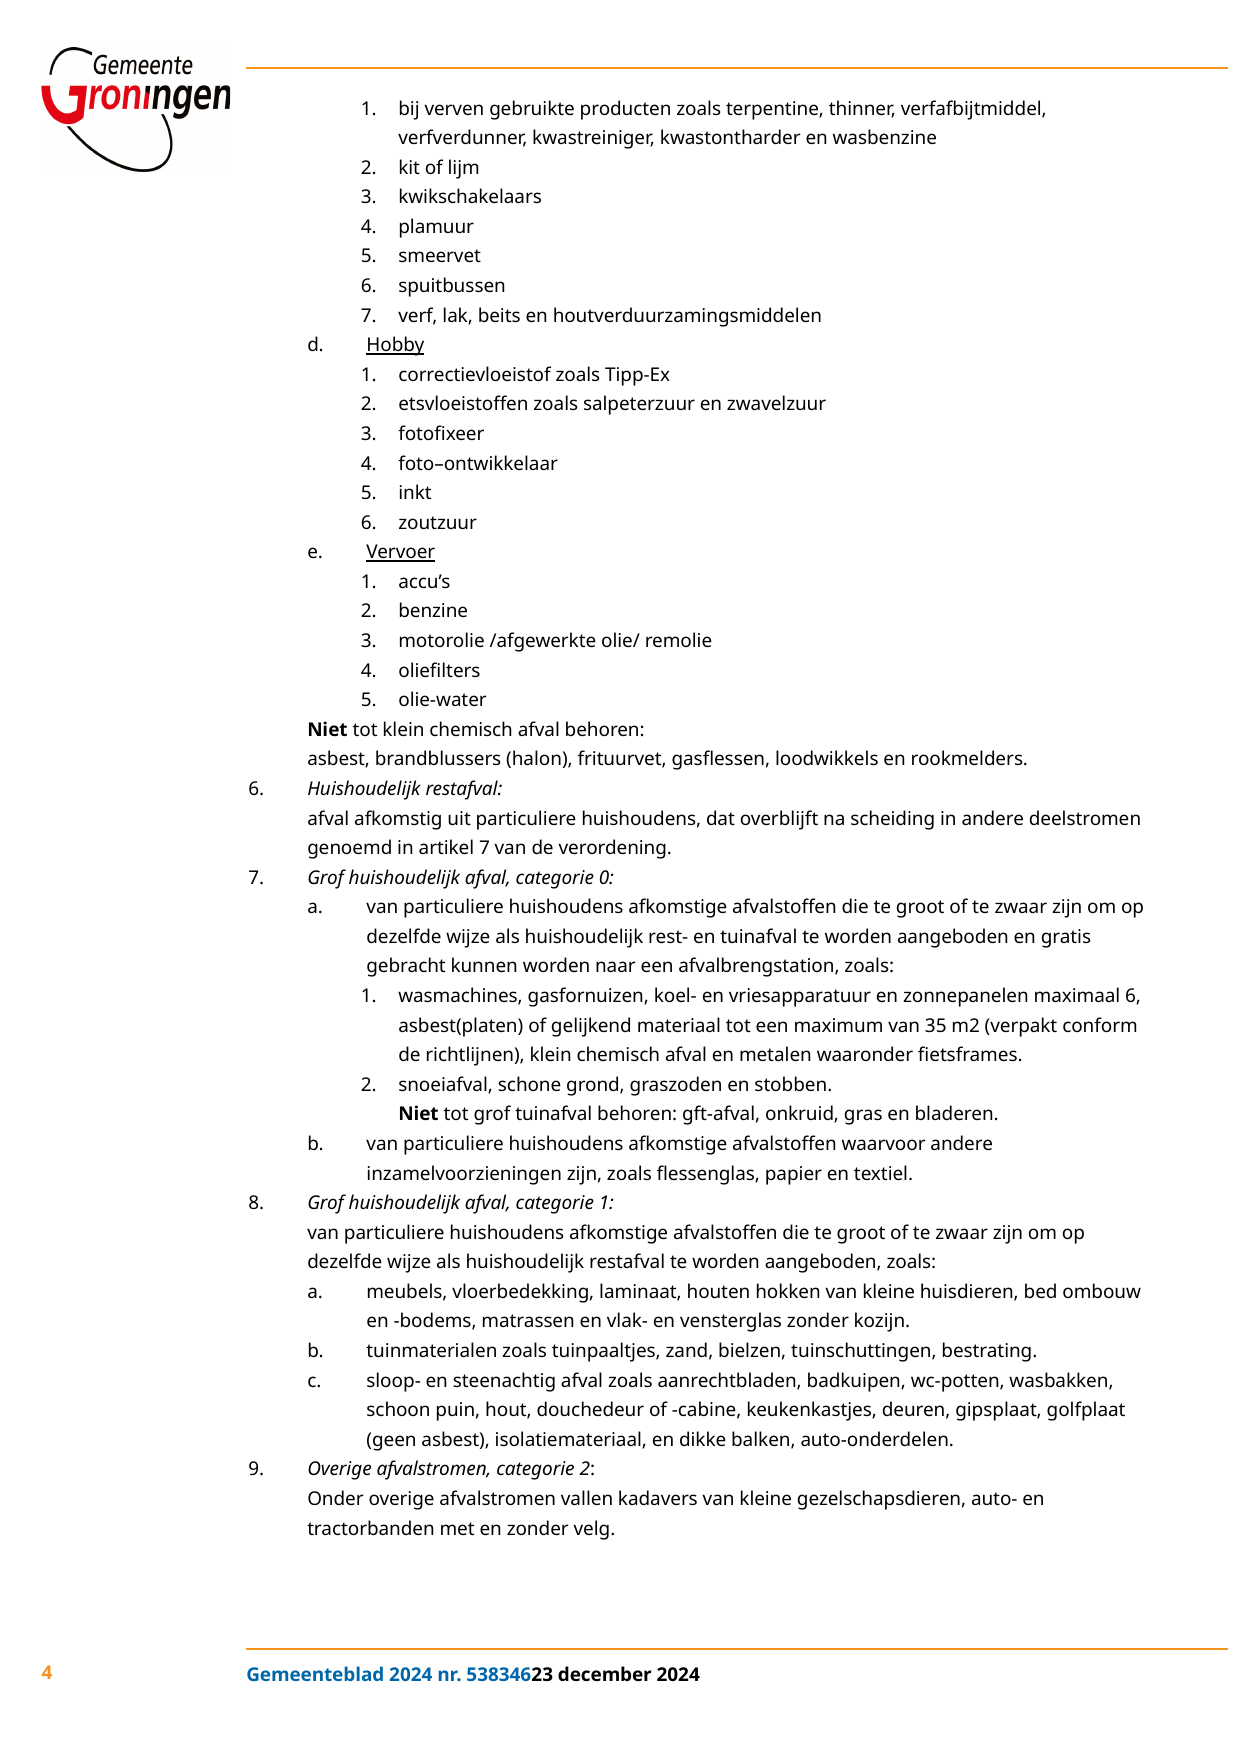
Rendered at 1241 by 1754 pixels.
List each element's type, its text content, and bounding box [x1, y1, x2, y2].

list tuinmaterialen zoals tuinpaaltjes, zand, bielzen, tuinschuttingen, bestrating. [307, 1337, 1152, 1363]
list asbest, brandblussers (halon), frituurvet, gasflessen, loodwikkels en rookmelders. [248, 746, 1152, 771]
list Overige afvalstromen, categorie 2: [248, 1456, 1152, 1481]
list fotofixeer [361, 420, 1152, 446]
list motorolie /afgewerkte olie/ remolie [361, 627, 1152, 653]
list Niet tot klein chemisch afval behoren: [248, 716, 1152, 742]
list kit of lijm [361, 154, 1152, 180]
list oliefilters [361, 657, 1152, 683]
picture [41, 47, 231, 172]
list van particuliere huishoudens afkomstige afvalstoffen die te groot of te zwaar zijn om op dezelfde wijze als huishoudelijk rest- en tuinafval te worden aangeboden en gratis gebracht kunnen worden naar een afvalbrengstation, zoals: [307, 893, 1152, 978]
list inkt [361, 479, 1152, 505]
list correctievloeistof zoals Tipp-Ex [361, 361, 1152, 387]
list Huishoudelijk restafval: [248, 775, 1152, 801]
list etsvloeistoffen zoals salpeterzuur en zwavelzuur [361, 391, 1152, 416]
list kwikschakelaars [361, 183, 1152, 209]
list van particuliere huishoudens afkomstige afvalstoffen waarvoor andere inzamelvoorzieningen zijn, zoals flessenglas, papier en textiel. [307, 1130, 1152, 1186]
list van particuliere huishoudens afkomstige afvalstoffen die te groot of te zwaar zijn om op dezelfde wijze als huishoudelijk restafval te worden aangeboden, zoals: [248, 1219, 1152, 1274]
list verf, lak, beits en houtverduurzamingsmiddelen [361, 302, 1152, 328]
list Vervoer [307, 538, 1152, 564]
list afval afkomstig uit particuliere huishoudens, dat overblijft na scheiding in andere deelstromen genoemd in artikel 7 van de verordening. [248, 805, 1152, 860]
list Onder overige afvalstromen vallen kadavers van kleine gezelschapsdieren, auto- en tractorbanden met en zonder velg. [248, 1485, 1152, 1541]
list Niet tot grof tuinafval behoren: gft-afval, onkruid, gras en bladeren. [361, 1101, 1152, 1126]
list spuitbussen [361, 272, 1152, 298]
list foto–ontwikkelaar [361, 450, 1152, 476]
list sloop- en steenachtig afval zoals aanrechtbladen, badkuipen, wc-potten, wasbakken, schoon puin, hout, douchedeur of -cabine, keukenkastjes, deuren, gipsplaat, golfplaat (geen asbest), isolatiemateriaal, en dikke balken, auto-onderdelen. [307, 1367, 1152, 1452]
list bij verven gebruikte producten zoals terpentine, thinner, verfafbijtmiddel, verfverdunner, kwastreiniger, kwastontharder en wasbenzine [361, 95, 1152, 150]
list wasmachines, gasfornuizen, koel- en vriesapparatuur en zonnepanelen maximaal 6, asbest(platen) of gelijkend materiaal tot een maximum van 35 m2 (verpakt conform de richtlijnen), klein chemisch afval en metalen waaronder fietsframes. [361, 982, 1152, 1067]
list smeervet [361, 243, 1152, 268]
list plamuur [361, 213, 1152, 239]
list Hobby [307, 331, 1152, 357]
list Grof huishoudelijk afval, categorie 0: [248, 864, 1152, 890]
list meubels, vloerbedekking, laminaat, houten hokken van kleine huisdieren, bed ombouw en -bodems, matrassen en vlak- en vensterglas zonder kozijn. [307, 1278, 1152, 1333]
list zoutzuur [361, 509, 1152, 535]
list benzine [361, 598, 1152, 623]
list olie-water [361, 686, 1152, 712]
list accu’s [361, 568, 1152, 594]
list snoeiafval, schone grond, graszoden en stobben. [361, 1071, 1152, 1097]
list Grof huishoudelijk afval, categorie 1: [248, 1189, 1152, 1215]
